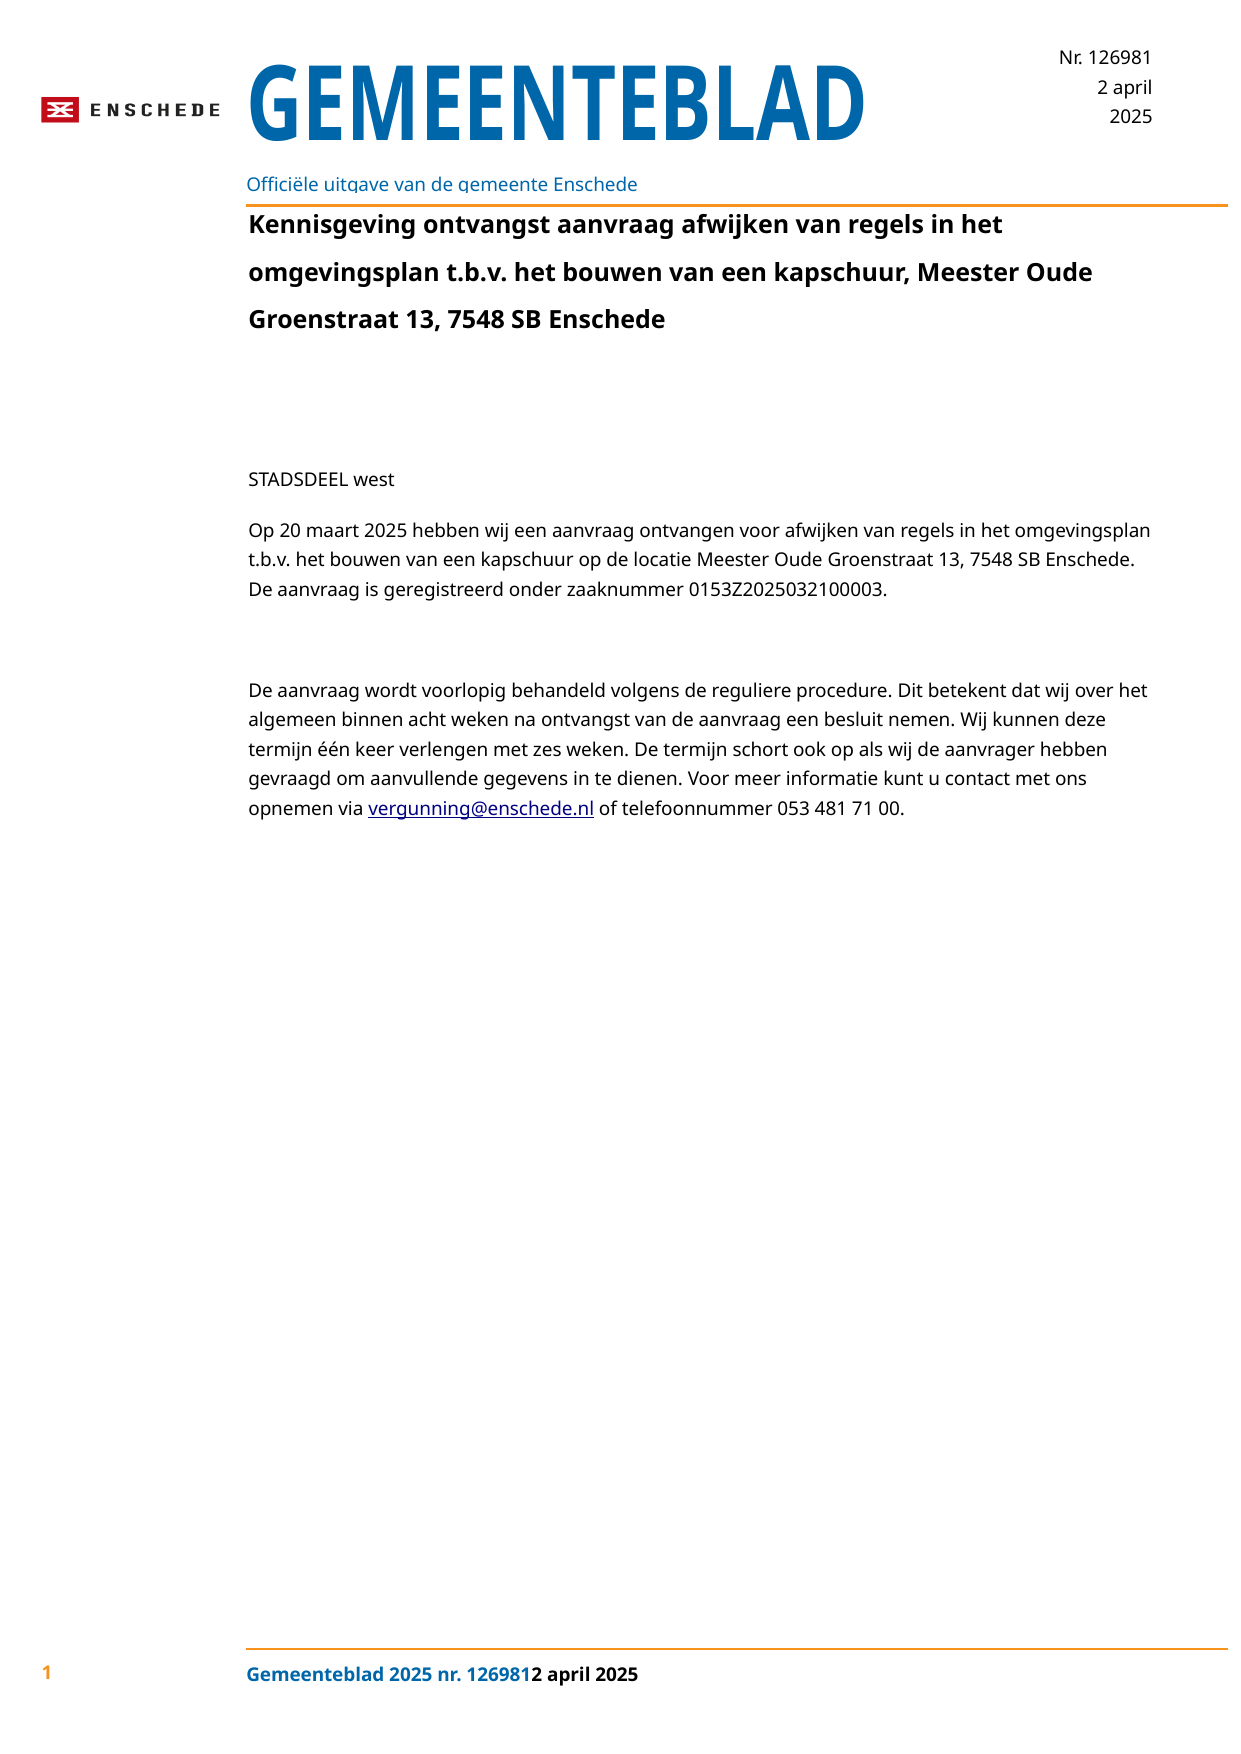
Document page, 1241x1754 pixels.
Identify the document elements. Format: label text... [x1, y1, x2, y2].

text Kennisgeving ontvangst aanvraag afwijken van regels in het omgevingsplan t.b.v. het bouwen van een kapschuur, Meester Oude Groenstraat 13, 7548 SB Enschede [248, 207, 1152, 336]
text De aanvraag wordt voorlopig behandeld volgens de reguliere procedure. Dit betekent dat wij over het algemeen binnen acht weken na ontvangst van de aanvraag een besluit nemen. Wij kunnen deze termijn één keer verlengen met zes weken. De termijn schort ook op als wij de aanvrager hebben gevraagd om aanvullende gegevens in te dienen. Voor meer informatie kunt u contact met ons opnemen via vergunning@enschede.nl of telefoonnummer 053 481 71 00. [248, 677, 1152, 821]
text STADSDEEL west [248, 466, 1152, 492]
picture [41, 47, 231, 172]
text Op 20 maart 2025 hebben wij een aanvraag ontvangen voor afwijken van regels in het omgevingsplan t.b.v. het bouwen van een kapschuur op de locatie Meester Oude Groenstraat 13, 7548 SB Enschede. De aanvraag is geregistreerd onder zaaknummer 0153Z2025032100003. [248, 517, 1152, 602]
